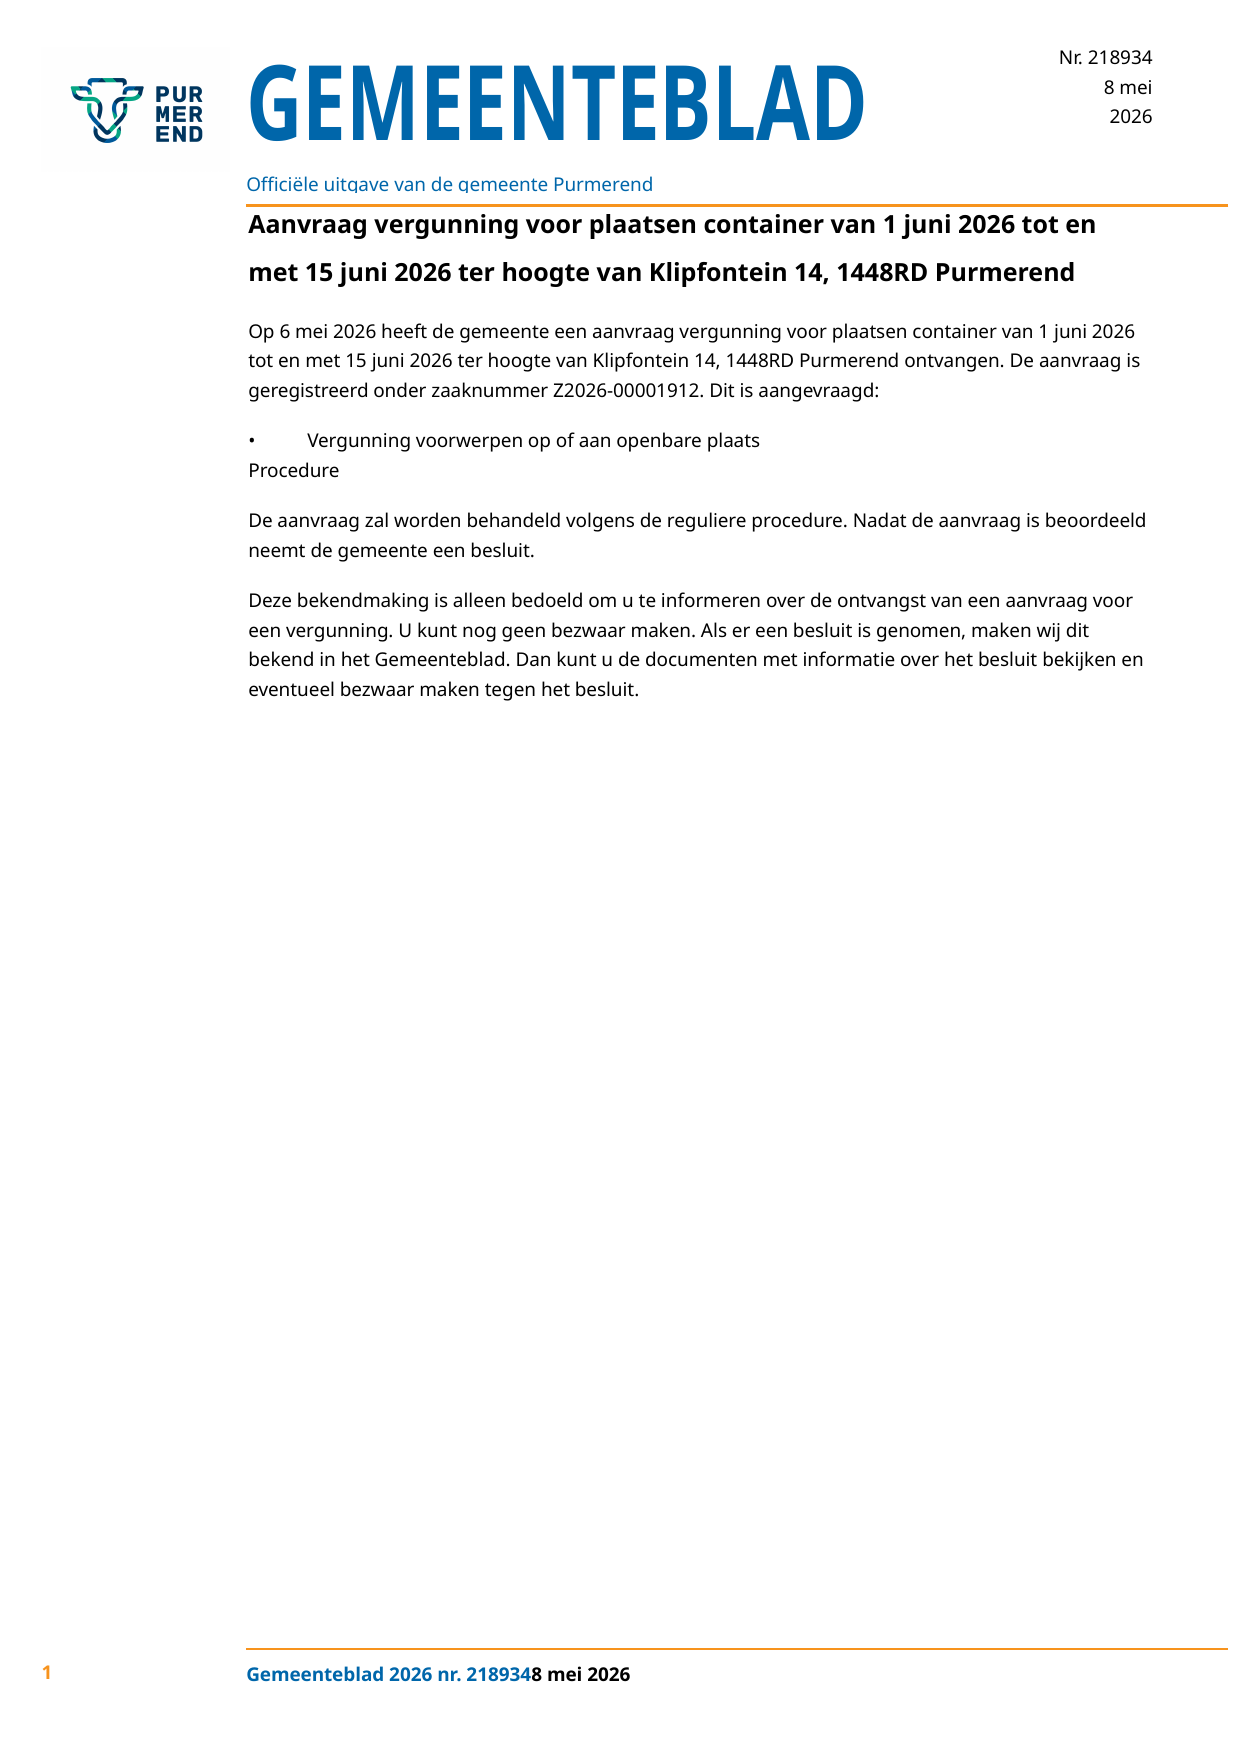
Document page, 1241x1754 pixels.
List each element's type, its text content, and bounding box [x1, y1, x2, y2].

text Deze bekendmaking is alleen bedoeld om u te informeren over de ontvangst van een aanvraag voor een vergunning. U kunt nog geen bezwaar maken. Als er een besluit is genomen, maken wij dit bekend in het Gemeenteblad. Dan kunt u de documenten met informatie over het besluit bekijken en eventueel bezwaar maken tegen het besluit. [248, 587, 1152, 702]
text Op 6 mei 2026 heeft de gemeente een aanvraag vergunning voor plaatsen container van 1 juni 2026 tot en met 15 juni 2026 ter hoogte van Klipfontein 14, 1448RD Purmerend ontvangen. De aanvraag is geregistreerd onder zaaknummer Z2026-00001912. Dit is aangevraagd: [248, 318, 1152, 403]
picture [41, 47, 231, 172]
text De aanvraag zal worden behandeld volgens de reguliere procedure. Nadat de aanvraag is beoordeeld neemt de gemeente een besluit. [248, 507, 1152, 563]
list Vergunning voorwerpen op of aan openbare plaats [248, 427, 1152, 453]
text Aanvraag vergunning voor plaatsen container van 1 juni 2026 tot en met 15 juni 2026 ter hoogte van Klipfontein 14, 1448RD Purmerend [248, 207, 1152, 288]
text Procedure [248, 457, 1152, 483]
